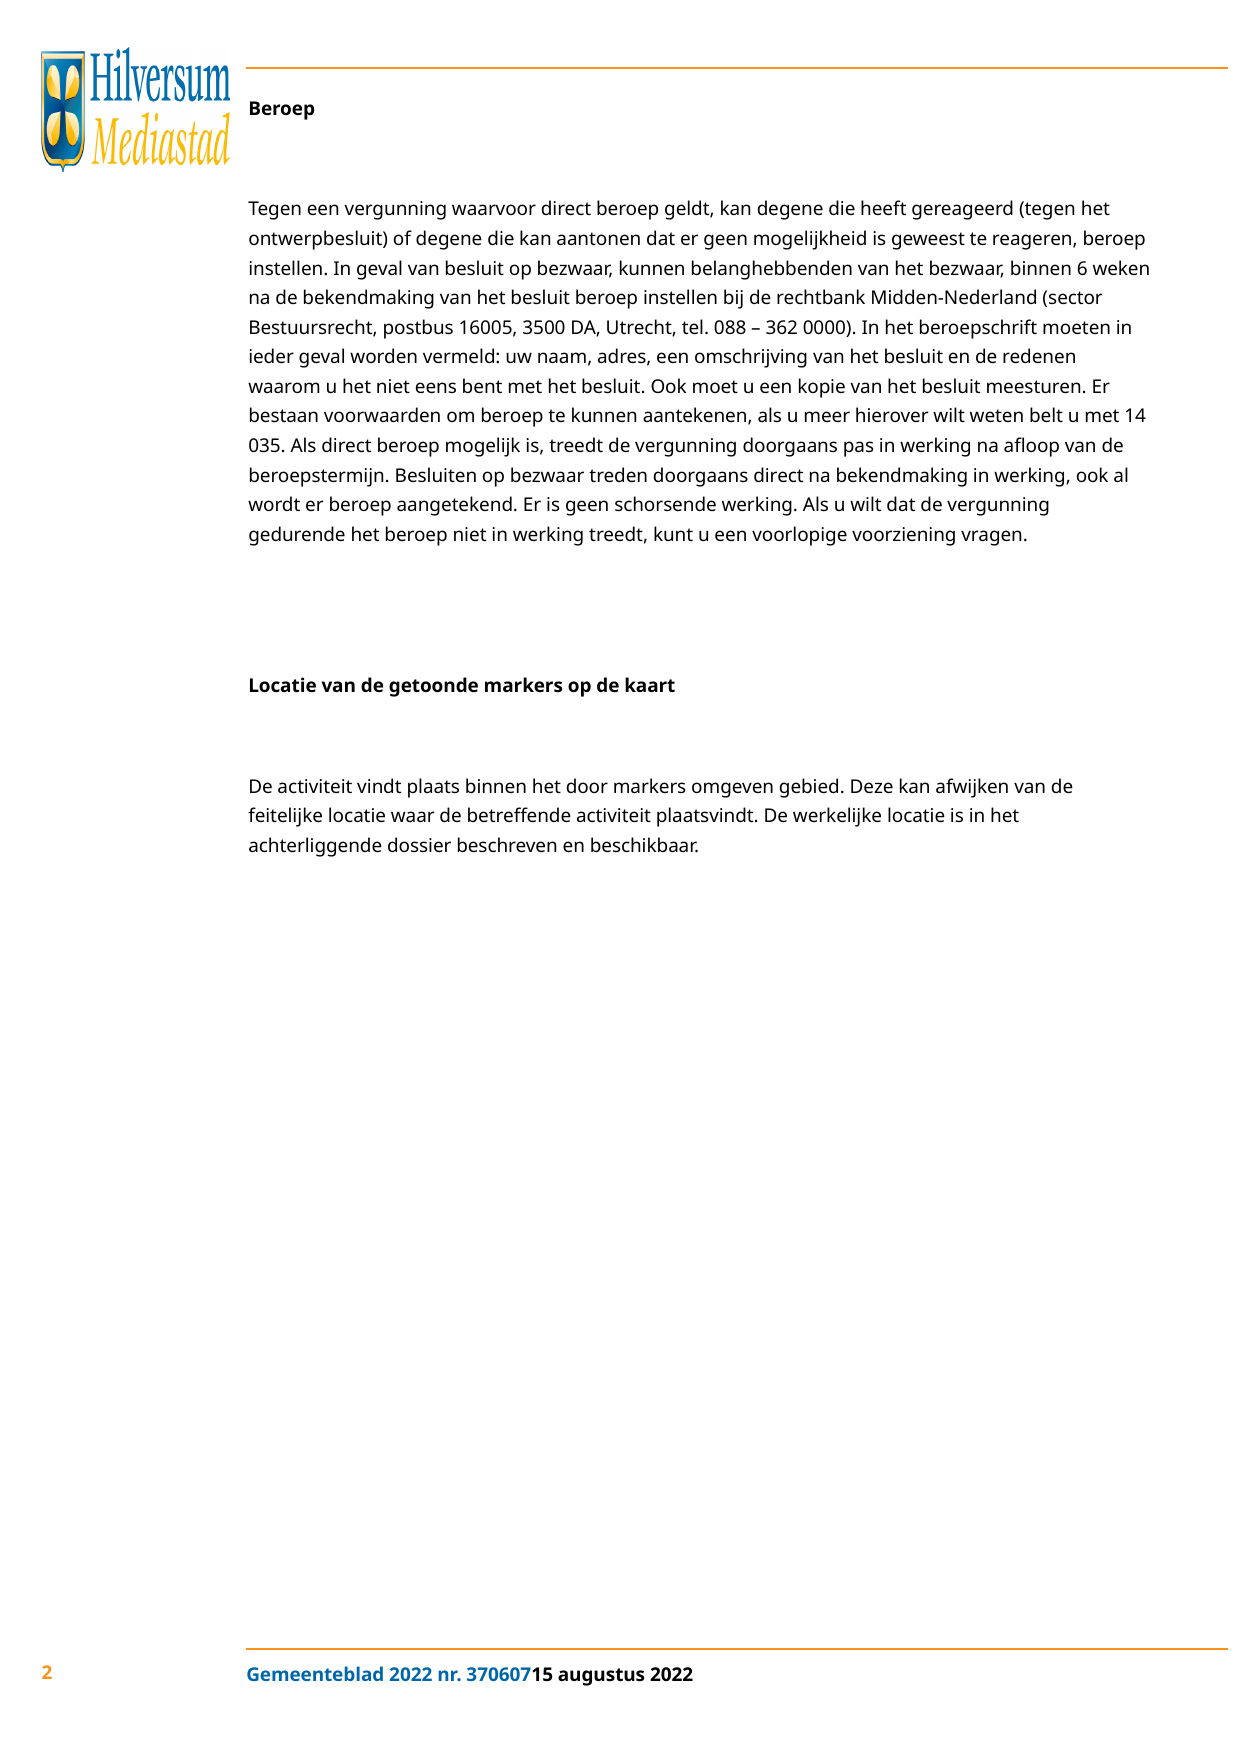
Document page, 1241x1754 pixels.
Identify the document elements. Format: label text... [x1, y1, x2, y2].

text Locatie van de getoonde markers op de kaart [248, 672, 1152, 698]
text Beroep [248, 95, 1152, 121]
text De activiteit vindt plaats binnen het door markers omgeven gebied. Deze kan afwijken van de feitelijke locatie waar de betreffende activiteit plaatsvindt. De werkelijke locatie is in het achterliggende dossier beschreven en beschikbaar. [248, 773, 1152, 858]
text Tegen een vergunning waarvoor direct beroep geldt, kan degene die heeft gereageerd (tegen het ontwerpbesluit) of degene die kan aantonen dat er geen mogelijkheid is geweest te reageren, beroep instellen. In geval van besluit op bezwaar, kunnen belanghebbenden van het bezwaar, binnen 6 weken na de bekendmaking van het besluit beroep instellen bij de rechtbank Midden-Nederland (sector Bestuursrecht, postbus 16005, 3500 DA, Utrecht, tel. 088 – 362 0000). In het beroepschrift moeten in ieder geval worden vermeld: uw naam, adres, een omschrijving van het besluit en de redenen waarom u het niet eens bent met het besluit. Ook moet u een kopie van het besluit meesturen. Er bestaan voorwaarden om beroep te kunnen aantekenen, als u meer hierover wilt weten belt u met 14 035. Als direct beroep mogelijk is, treedt de vergunning doorgaans pas in werking na afloop van de beroepstermijn. Besluiten op bezwaar treden doorgaans direct na bekendmaking in werking, ook al wordt er beroep aangetekend. Er is geen schorsende werking. Als u wilt dat de vergunning gedurende het beroep niet in werking treedt, kunt u een voorlopige voorziening vragen. [248, 196, 1152, 547]
picture [41, 47, 231, 172]
